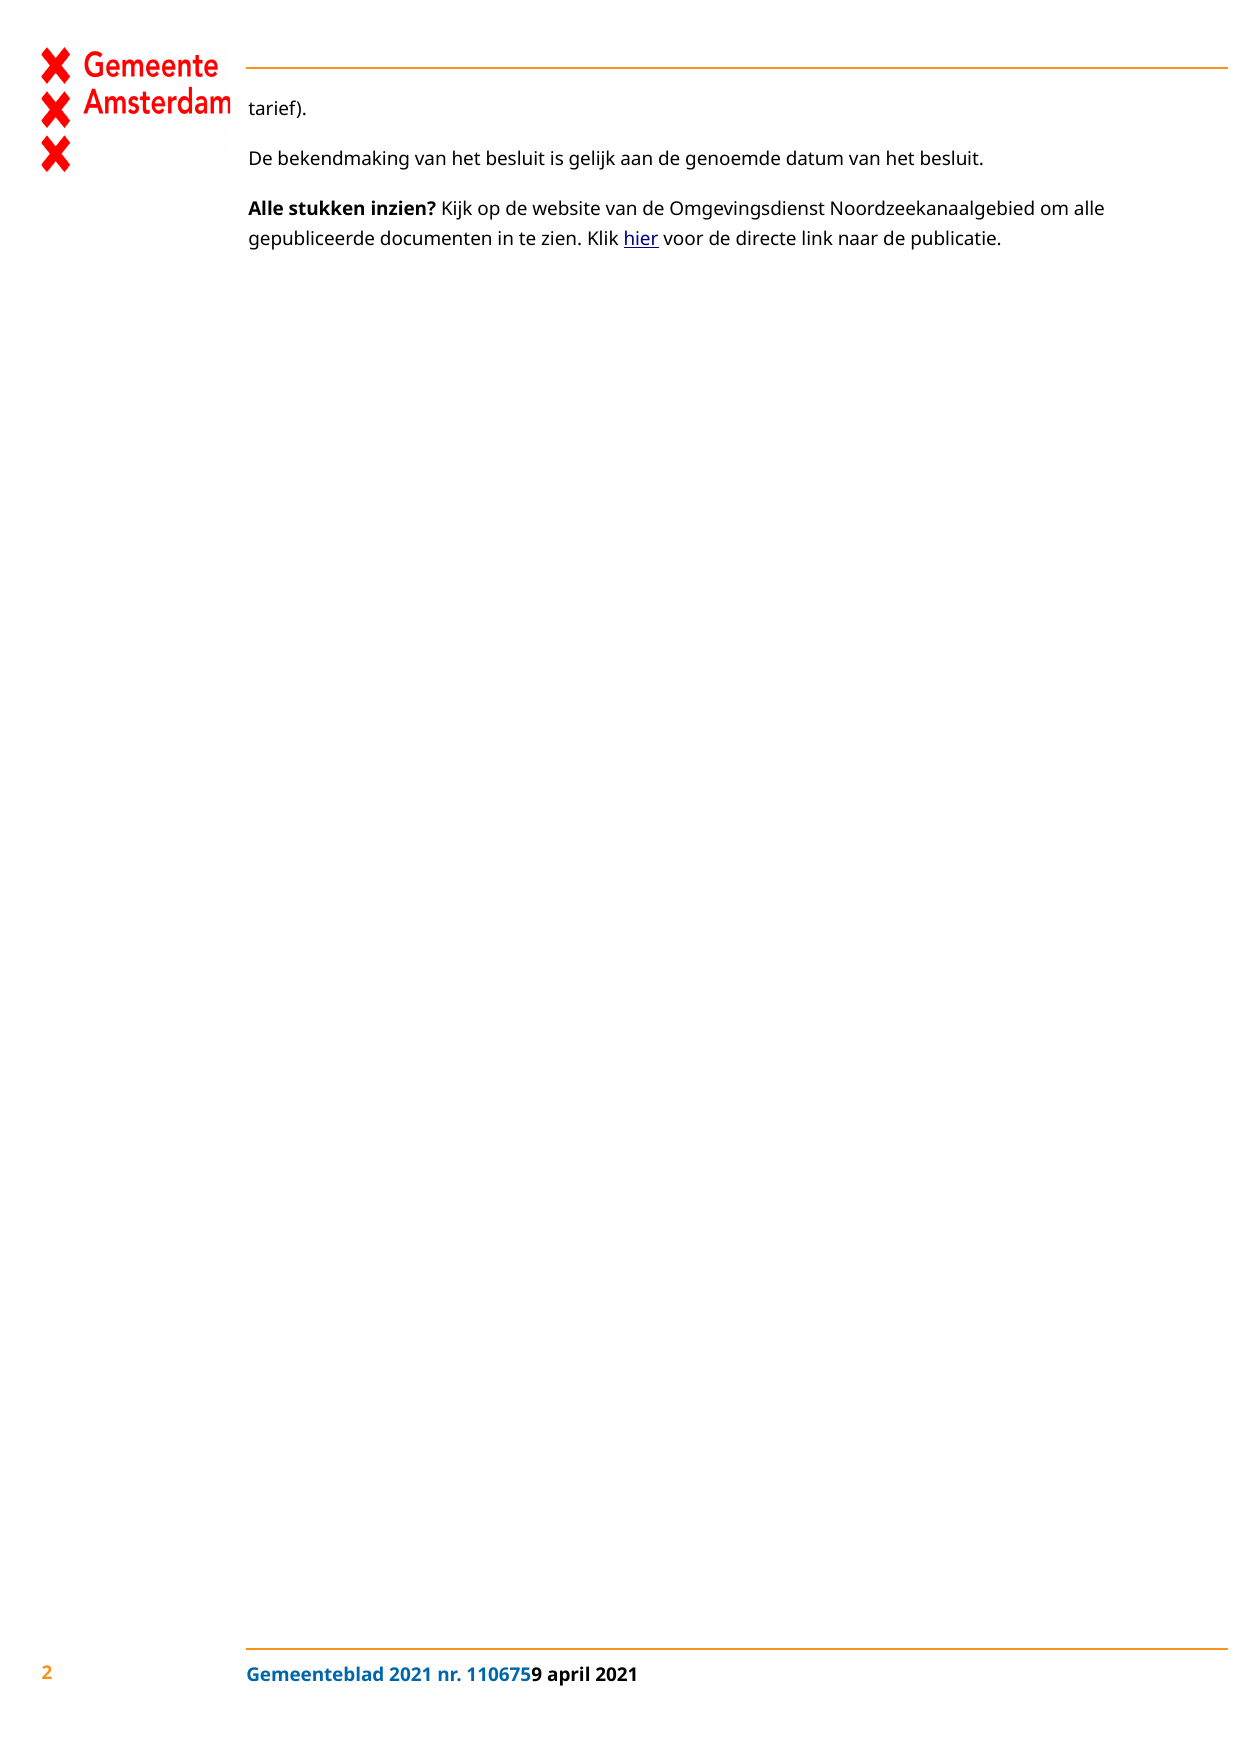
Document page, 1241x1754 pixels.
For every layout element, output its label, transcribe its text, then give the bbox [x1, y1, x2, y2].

picture [41, 47, 231, 172]
text Alle stukken inzien? Kijk op de website van de Omgevingsdienst Noordzeekanaalgebied om alle gepubliceerde documenten in te zien. Klik hier voor de directe link naar de publicatie. [248, 196, 1152, 251]
text De bekendmaking van het besluit is gelijk aan de genoemde datum van het besluit. [248, 145, 1152, 171]
text tarief). [248, 95, 1152, 121]
